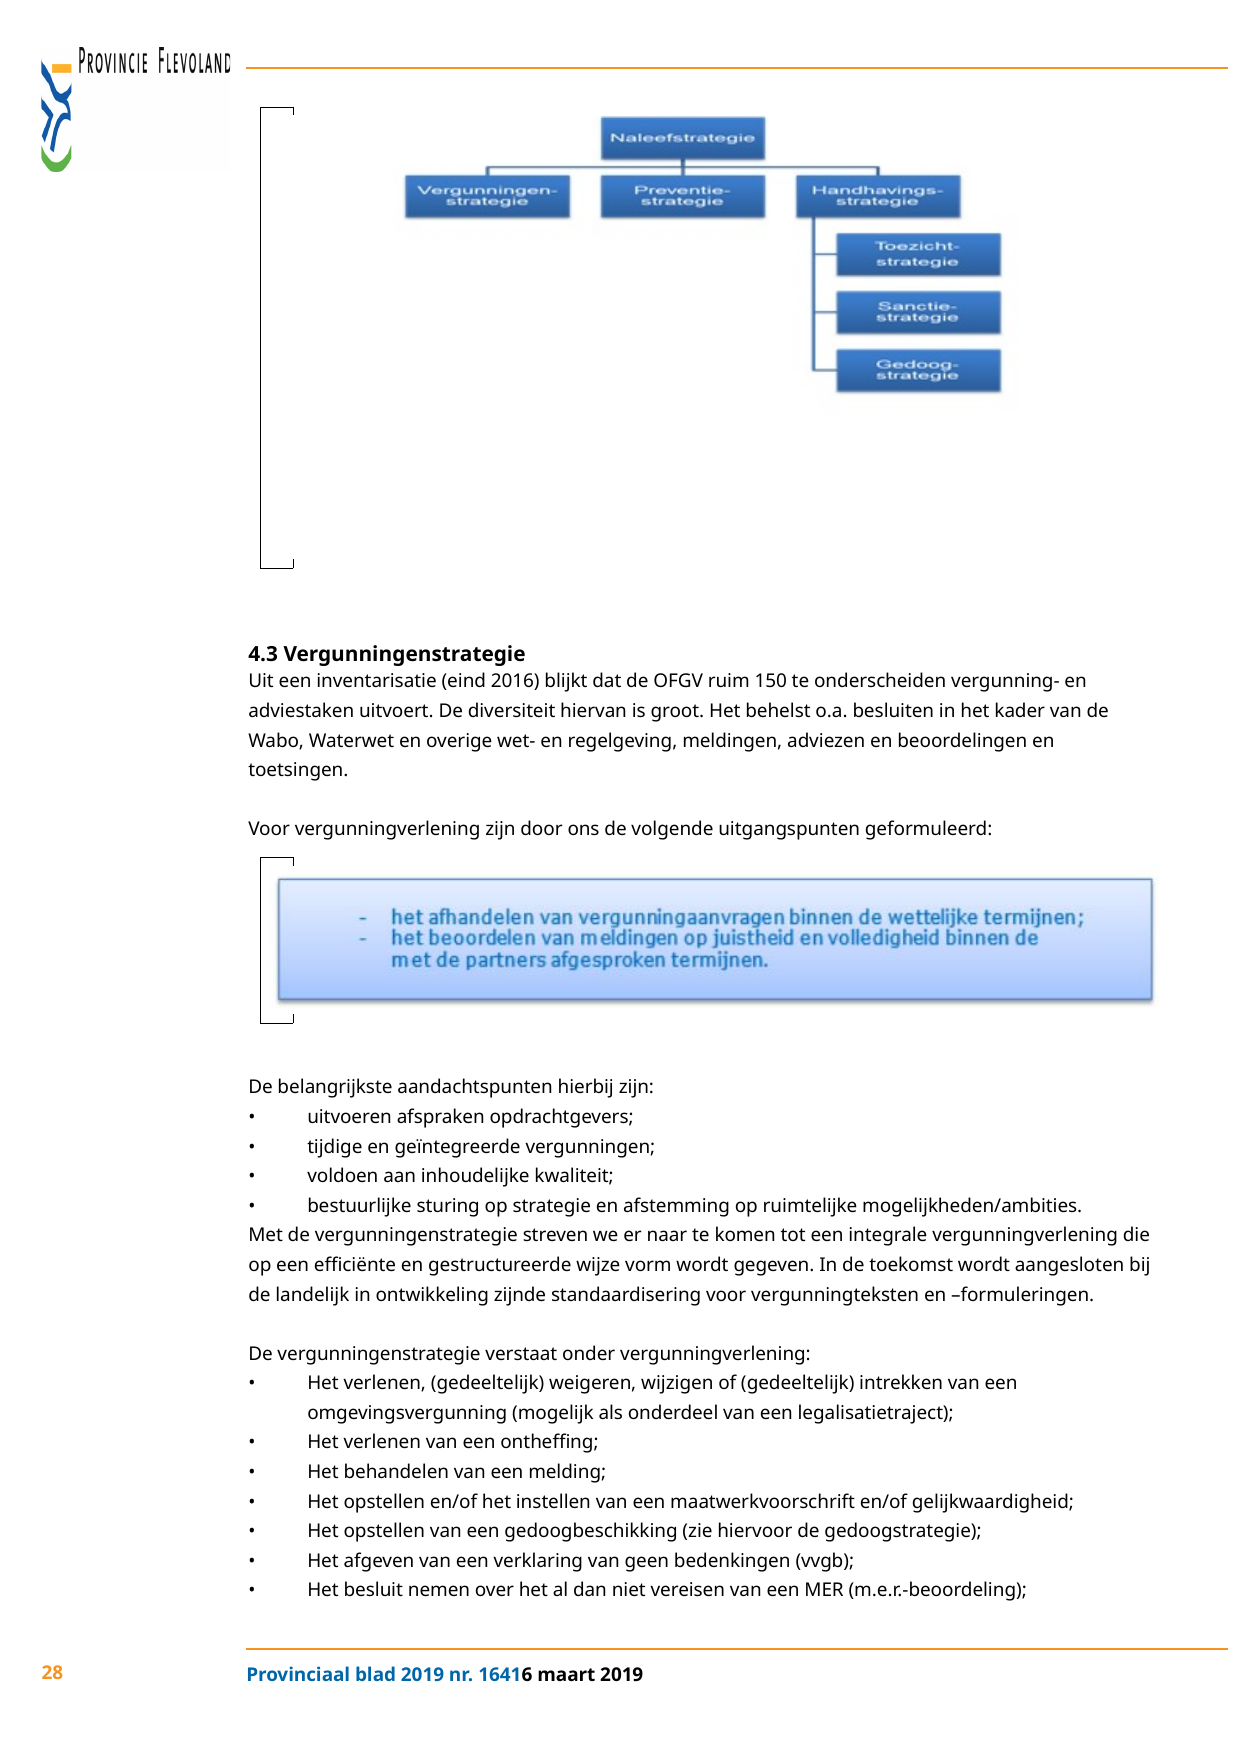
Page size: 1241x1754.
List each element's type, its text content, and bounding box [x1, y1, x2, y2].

picture [41, 47, 231, 172]
list Het behandelen van een melding; [248, 1458, 1152, 1484]
list voldoen aan inhoudelijke kwaliteit; [248, 1162, 1152, 1188]
text Uit een inventarisatie (eind 2016) blijkt dat de OFGV ruim 150 te onderscheiden vergunning- en adviestaken uitvoert. De diversiteit hiervan is groot. Het behelst o.a. besluiten in het kader van de Wabo, Waterwet en overige wet- en regelgeving, meldingen, adviezen en beoordelingen en toetsingen. [248, 668, 1152, 782]
list uitvoeren afspraken opdrachtgevers; [248, 1103, 1152, 1129]
list Het afgeven van een verklaring van geen bedenkingen (vvgb); [248, 1547, 1152, 1573]
list tijdige en geïntegreerde vergunningen; [248, 1133, 1152, 1158]
text De belangrijkste aandachtspunten hierbij zijn: [248, 1074, 1152, 1099]
text 4.3 Vergunningenstrategie [248, 639, 1152, 668]
text Voor vergunningverlening zijn door ons de volgende uitgangspunten geformuleerd: [248, 816, 1152, 841]
list bestuurlijke sturing op strategie en afstemming op ruimtelijke mogelijkheden/ambities. [248, 1192, 1152, 1218]
list Het besluit nemen over het al dan niet vereisen van een MER (m.e.r.-beoordeling); [248, 1577, 1152, 1602]
list Het opstellen en/of het instellen van een maatwerkvoorschrift en/of gelijkwaardigheid; [248, 1488, 1152, 1513]
picture [268, 866, 1173, 1014]
text De vergunningenstrategie verstaat onder vergunningverlening: [248, 1340, 1152, 1366]
text Met de vergunningenstrategie streven we er naar te komen tot een integrale vergunningverlening die op een efficiënte en gestructureerde wijze vorm wordt gegeven. In de toekomst wordt aangesloten bij de landelijk in ontwikkeling zijnde standaardisering voor vergunningteksten en –formuleringen. [248, 1222, 1152, 1306]
list Het verlenen van een ontheffing; [248, 1429, 1152, 1454]
picture [268, 115, 1138, 559]
list Het verlenen, (gedeeltelijk) weigeren, wijzigen of (gedeeltelijk) intrekken van een omgevingsvergunning (mogelijk als onderdeel van een legalisatietraject); [248, 1369, 1152, 1425]
list Het opstellen van een gedoogbeschikking (zie hiervoor de gedoogstrategie); [248, 1517, 1152, 1543]
